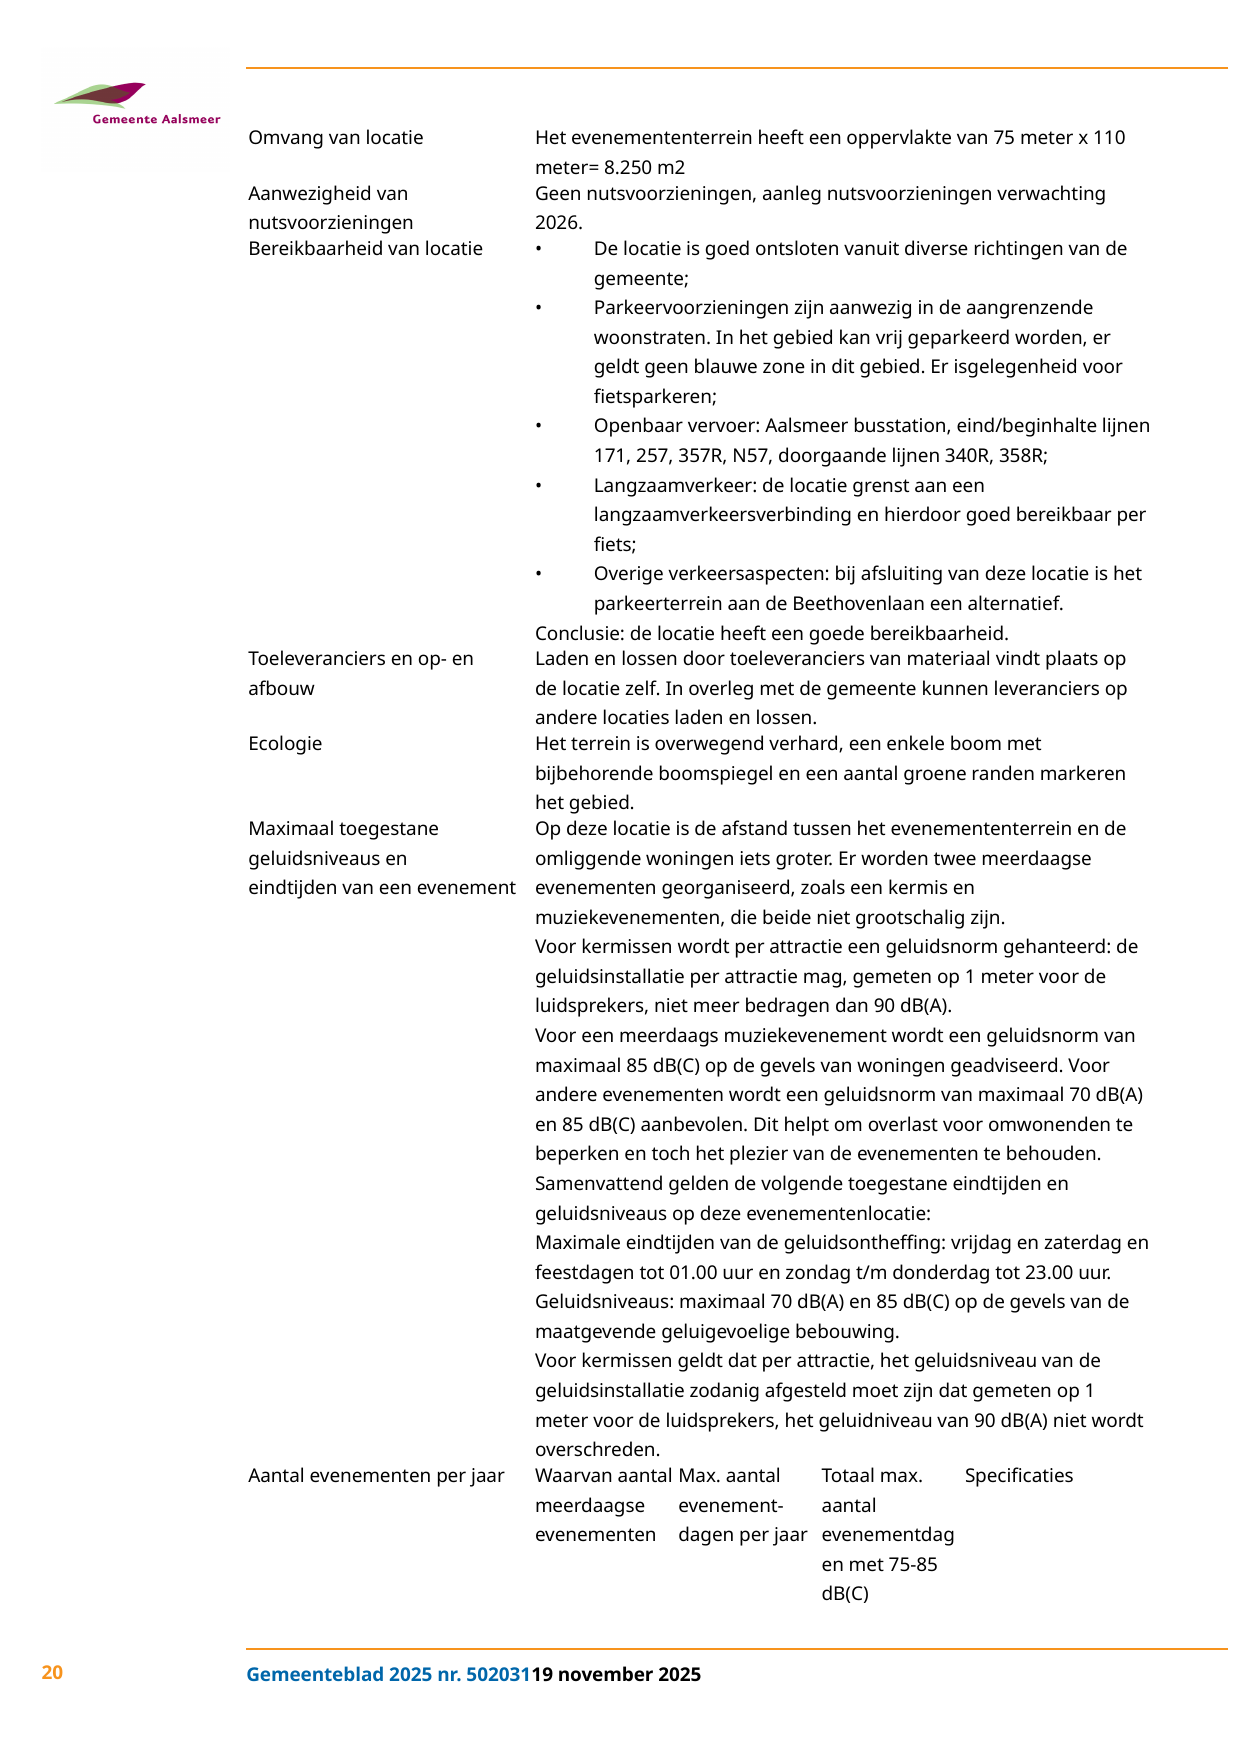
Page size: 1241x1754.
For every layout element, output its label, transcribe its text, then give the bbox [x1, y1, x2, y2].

table_cell Waarvan aantal meerdaagse evenementen [535, 1462, 678, 1606]
picture [41, 47, 231, 172]
table_cell Maximaal toegestane geluidsniveaus en eindtijden van een evenement [248, 815, 535, 1462]
table_header Omvang van locatie [248, 125, 535, 180]
table_header Het evenemententerrein heeft een oppervlakte van 75 meter x 110 meter= 8.250 m2 [535, 125, 1152, 180]
table_cell Bereikbaarheid van locatie [248, 235, 535, 645]
table_cell Aantal evenementen per jaar [248, 1462, 535, 1606]
table_cell De locatie is goed ontsloten vanuit diverse richtingen van de gemeente; Parkeervoorzieningen zijn aanwezig in de aangrenzende woonstraten. In het gebied kan vrij geparkeerd worden, er geldt geen blauwe zone in dit gebied. Er isgelegenheid voor fietsparkeren; Openbaar vervoer: Aalsmeer busstation, eind/beginhalte lijnen 171, 257, 357R, N57, doorgaande lijnen 340R, 358R; Langzaamverkeer: de locatie grenst aan een langzaamverkeersverbinding en hierdoor goed bereikbaar per fiets; Overige verkeersaspecten: bij afsluiting van deze locatie is het parkeerterrein aan de Beethovenlaan een alternatief. Conclusie: de locatie heeft een goede bereikbaarheid. [535, 235, 1152, 645]
table_cell Totaal max. aantal evenementdagen met 75-85 dB(C) [821, 1462, 965, 1606]
table_cell Specificaties [965, 1462, 1152, 1606]
table_cell Toeleveranciers en op- en afbouw [248, 645, 535, 730]
table_cell Op deze locatie is de afstand tussen het evenemententerrein en de omliggende woningen iets groter. Er worden twee meerdaagse evenementen georganiseerd, zoals een kermis en muziekevenementen, die beide niet grootschalig zijn. Voor kermissen wordt per attractie een geluidsnorm gehanteerd: de geluidsinstallatie per attractie mag, gemeten op 1 meter voor de luidsprekers, niet meer bedragen dan 90 dB(A). Voor een meerdaags muziekevenement wordt een geluidsnorm van maximaal 85 dB(C) op de gevels van woningen geadviseerd. Voor andere evenementen wordt een geluidsnorm van maximaal 70 dB(A) en 85 dB(C) aanbevolen. Dit helpt om overlast voor omwonenden te beperken en toch het plezier van de evenementen te behouden. Samenvattend gelden de volgende toegestane eindtijden en geluidsniveaus op deze evenementenlocatie: Maximale eindtijden van de geluidsontheffing: vrijdag en zaterdag en feestdagen tot 01.00 uur en zondag t/m donderdag tot 23.00 uur. Geluidsniveaus: maximaal 70 dB(A) en 85 dB(C) op de gevels van de maatgevende geluigevoelige bebouwing. Voor kermissen geldt dat per attractie, het geluidsniveau van de geluidsinstallatie zodanig afgesteld moet zijn dat gemeten op 1 meter voor de luidsprekers, het geluidniveau van 90 dB(A) niet wordt overschreden. [535, 815, 1152, 1462]
table_cell Ecologie [248, 730, 535, 815]
table_cell Geen nutsvoorzieningen, aanleg nutsvoorzieningen verwachting 2026. [535, 180, 1152, 235]
table_cell Aanwezigheid van nutsvoorzieningen [248, 180, 535, 235]
table_cell Het terrein is overwegend verhard, een enkele boom met bijbehorende boomspiegel en een aantal groene randen markeren het gebied. [535, 730, 1152, 815]
table_cell Max. aantal evenement- dagen per jaar [678, 1462, 821, 1606]
table_cell Laden en lossen door toeleveranciers van materiaal vindt plaats op de locatie zelf. In overleg met de gemeente kunnen leveranciers op andere locaties laden en lossen. [535, 645, 1152, 730]
